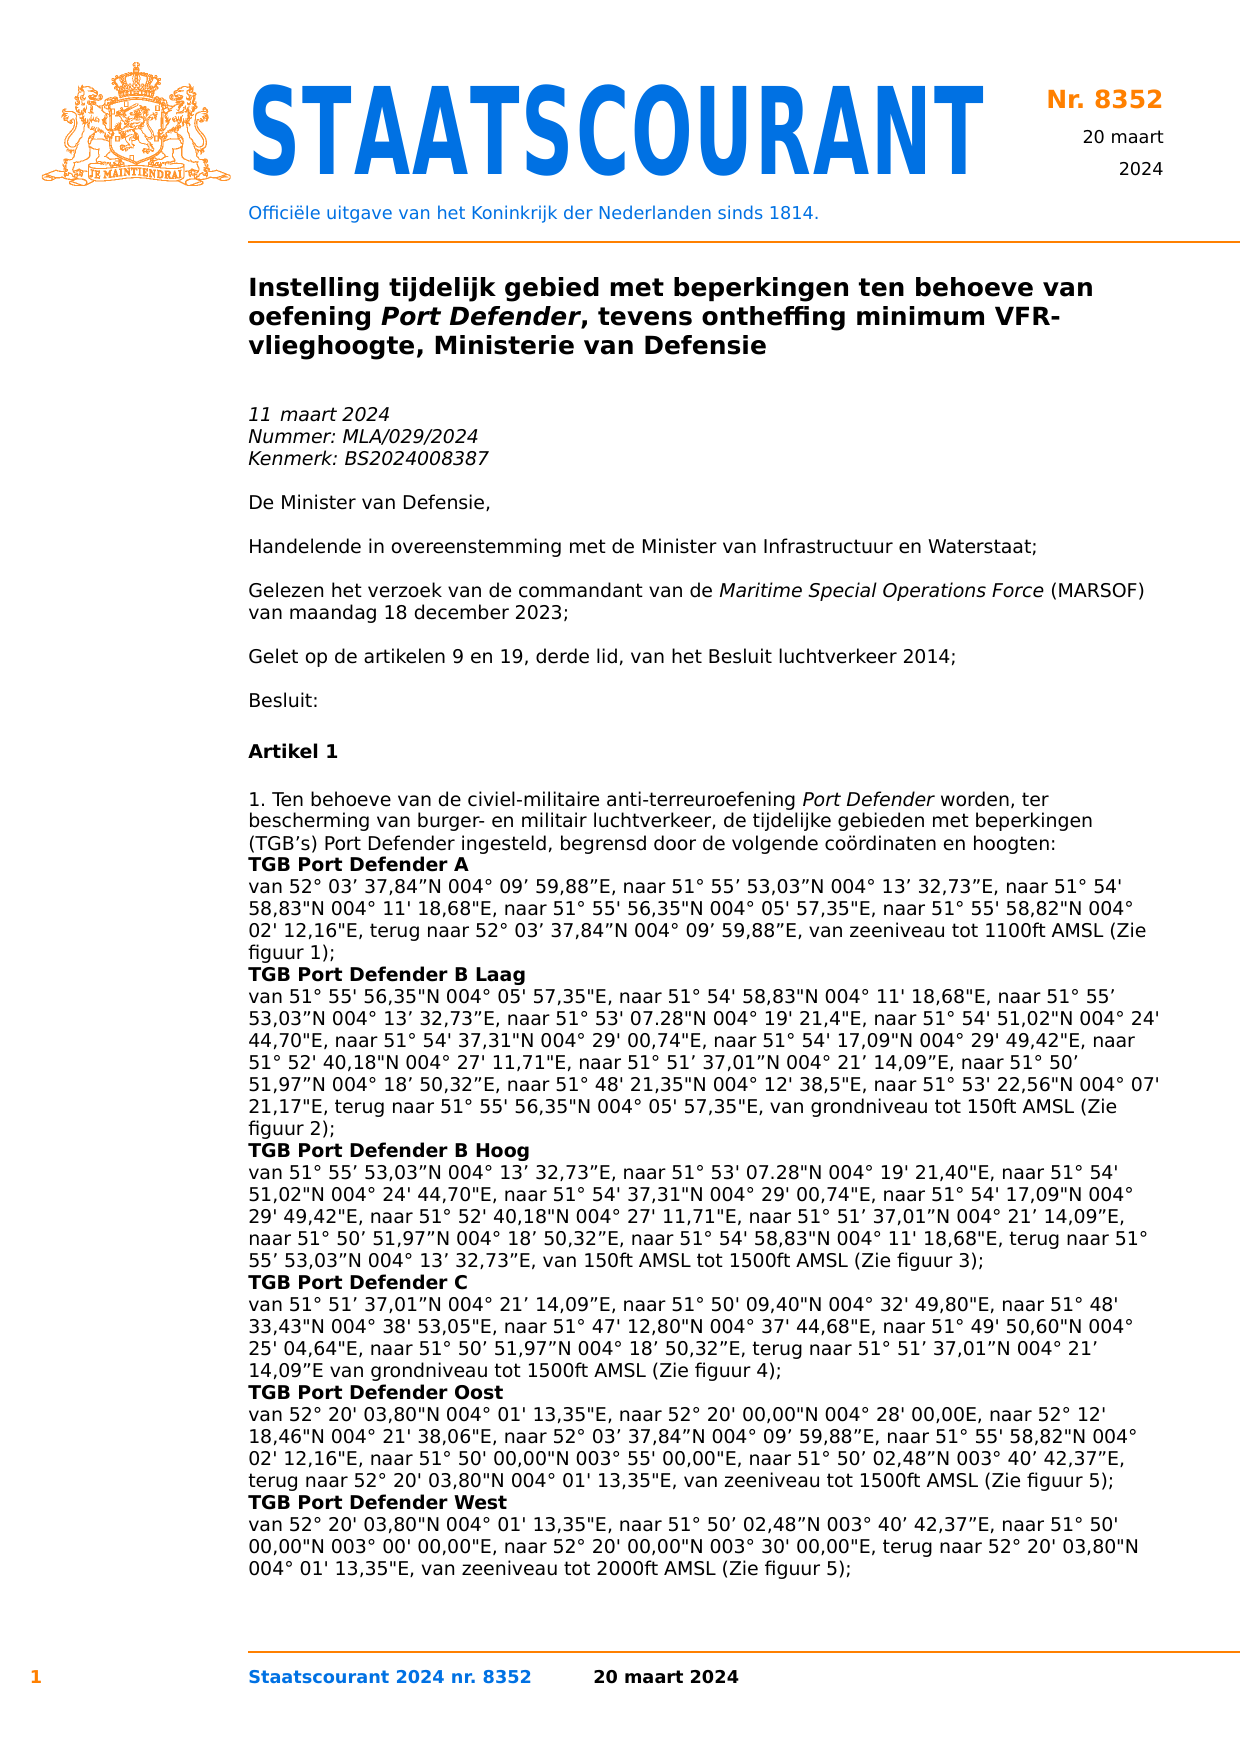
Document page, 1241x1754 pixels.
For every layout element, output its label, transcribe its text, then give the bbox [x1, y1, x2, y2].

table_cell 20 maart [998, 121, 1240, 153]
table_header Nr. 8352 [998, 62, 1240, 121]
text TGB Port Defender B Hoog [248, 1140, 1163, 1162]
text Besluit: [248, 689, 1163, 711]
table_cell 2024 [998, 153, 1240, 203]
text Gelet op de artikelen 9 en 19, derde lid, van het Besluit luchtverkeer 2014; [248, 646, 1163, 668]
text van 52° 03’ 37,84”N 004° 09’ 59,88”E, naar 51° 55’ 53,03”N 004° 13’ 32,73”E, naar 51° 54' 58,83"N 004° 11' 18,68"E, naar 51° 55' 56,35"N 004° 05' 57,35"E, naar 51° 55' 58,82"N 004° 02' 12,16"E, terug naar 52° 03’ 37,84”N 004° 09’ 59,88”E, van zeeniveau tot 1100ft AMSL (Zie figuur 1); [248, 876, 1163, 964]
table_cell Officiële uitgave van het Koninkrijk der Nederlanden sinds 1814. [248, 203, 1240, 241]
text van 51° 55' 56,35"N 004° 05' 57,35"E, naar 51° 54' 58,83"N 004° 11' 18,68"E, naar 51° 55’ 53,03”N 004° 13’ 32,73”E, naar 51° 53' 07.28"N 004° 19' 21,4"E, naar 51° 54' 51,02"N 004° 24' 44,70"E, naar 51° 54' 37,31"N 004° 29' 00,74"E, naar 51° 54' 17,09"N 004° 29' 49,42"E, naar 51° 52' 40,18"N 004° 27' 11,71"E, naar 51° 51’ 37,01”N 004° 21’ 14,09”E, naar 51° 50’ 51,97”N 004° 18’ 50,32”E, naar 51° 48' 21,35"N 004° 12' 38,5"E, naar 51° 53' 22,56"N 004° 07' 21,17"E, terug naar 51° 55' 56,35"N 004° 05' 57,35"E, van grondniveau tot 150ft AMSL (Zie figuur 2); [248, 986, 1163, 1140]
text 11 maart 2024 [248, 404, 1163, 426]
text TGB Port Defender A [248, 854, 1163, 876]
subtitle Artikel 1 [248, 741, 1163, 763]
text Gelezen het verzoek van de commandant van de Maritime Special Operations Force (MARSOF) van maandag 18 december 2023; [248, 580, 1163, 624]
text Handelende in overeenstemming met de Minister van Infrastructuur en Waterstaat; [248, 536, 1163, 558]
text van 51° 51’ 37,01”N 004° 21’ 14,09”E, naar 51° 50' 09,40"N 004° 32' 49,80"E, naar 51° 48' 33,43"N 004° 38' 53,05"E, naar 51° 47' 12,80"N 004° 37' 44,68"E, naar 51° 49' 50,60"N 004° 25' 04,64"E, naar 51° 50’ 51,97”N 004° 18’ 50,32”E, terug naar 51° 51’ 37,01”N 004° 21’ 14,09”E van grondniveau tot 1500ft AMSL (Zie figuur 4); [248, 1294, 1163, 1382]
table_header [25, 62, 248, 241]
text Nummer: MLA/029/2024 [248, 426, 1163, 448]
text De Minister van Defensie, [248, 492, 1163, 514]
text van 51° 55’ 53,03”N 004° 13’ 32,73”E, naar 51° 53' 07.28"N 004° 19' 21,40"E, naar 51° 54' 51,02"N 004° 24' 44,70"E, naar 51° 54' 37,31"N 004° 29' 00,74"E, naar 51° 54' 17,09"N 004° 29' 49,42"E, naar 51° 52' 40,18"N 004° 27' 11,71"E, naar 51° 51’ 37,01”N 004° 21’ 14,09”E, naar 51° 50’ 51,97”N 004° 18’ 50,32”E, naar 51° 54' 58,83"N 004° 11' 18,68"E, terug naar 51° 55’ 53,03”N 004° 13’ 32,73”E, van 150ft AMSL tot 1500ft AMSL (Zie figuur 3); [248, 1162, 1163, 1272]
table_header STAATSCOURANT [248, 62, 998, 203]
text TGB Port Defender B Laag [248, 964, 1163, 986]
subtitle Instelling tijdelijk gebied met beperkingen ten behoeve van oefening Port Defender, tevens ontheffing minimum VFR-vlieghoogte, Ministerie van Defensie [248, 273, 1163, 361]
picture [41, 62, 231, 186]
text Kenmerk: BS2024008387 [248, 448, 1163, 470]
text TGB Port Defender West [248, 1492, 1163, 1514]
text TGB Port Defender C [248, 1272, 1163, 1294]
text TGB Port Defender Oost [248, 1382, 1163, 1404]
text 1. Ten behoeve van de civiel-militaire anti-terreuroefening Port Defender worden, ter bescherming van burger- en militair luchtverkeer, de tijdelijke gebieden met beperkingen (TGB’s) Port Defender ingesteld, begrensd door de volgende coördinaten en hoogten: [248, 788, 1163, 854]
text van 52° 20' 03,80"N 004° 01' 13,35"E, naar 51° 50’ 02,48”N 003° 40’ 42,37”E, naar 51° 50' 00,00"N 003° 00' 00,00"E, naar 52° 20' 00,00"N 003° 30' 00,00"E, terug naar 52° 20' 03,80"N 004° 01' 13,35"E, van zeeniveau tot 2000ft AMSL (Zie figuur 5); [248, 1514, 1163, 1580]
text van 52° 20' 03,80"N 004° 01' 13,35"E, naar 52° 20' 00,00"N 004° 28' 00,00E, naar 52° 12' 18,46"N 004° 21' 38,06"E, naar 52° 03’ 37,84”N 004° 09’ 59,88”E, naar 51° 55' 58,82"N 004° 02' 12,16"E, naar 51° 50' 00,00"N 003° 55' 00,00"E, naar 51° 50’ 02,48”N 003° 40’ 42,37”E, terug naar 52° 20' 03,80"N 004° 01' 13,35"E, van zeeniveau tot 1500ft AMSL (Zie figuur 5); [248, 1404, 1163, 1492]
